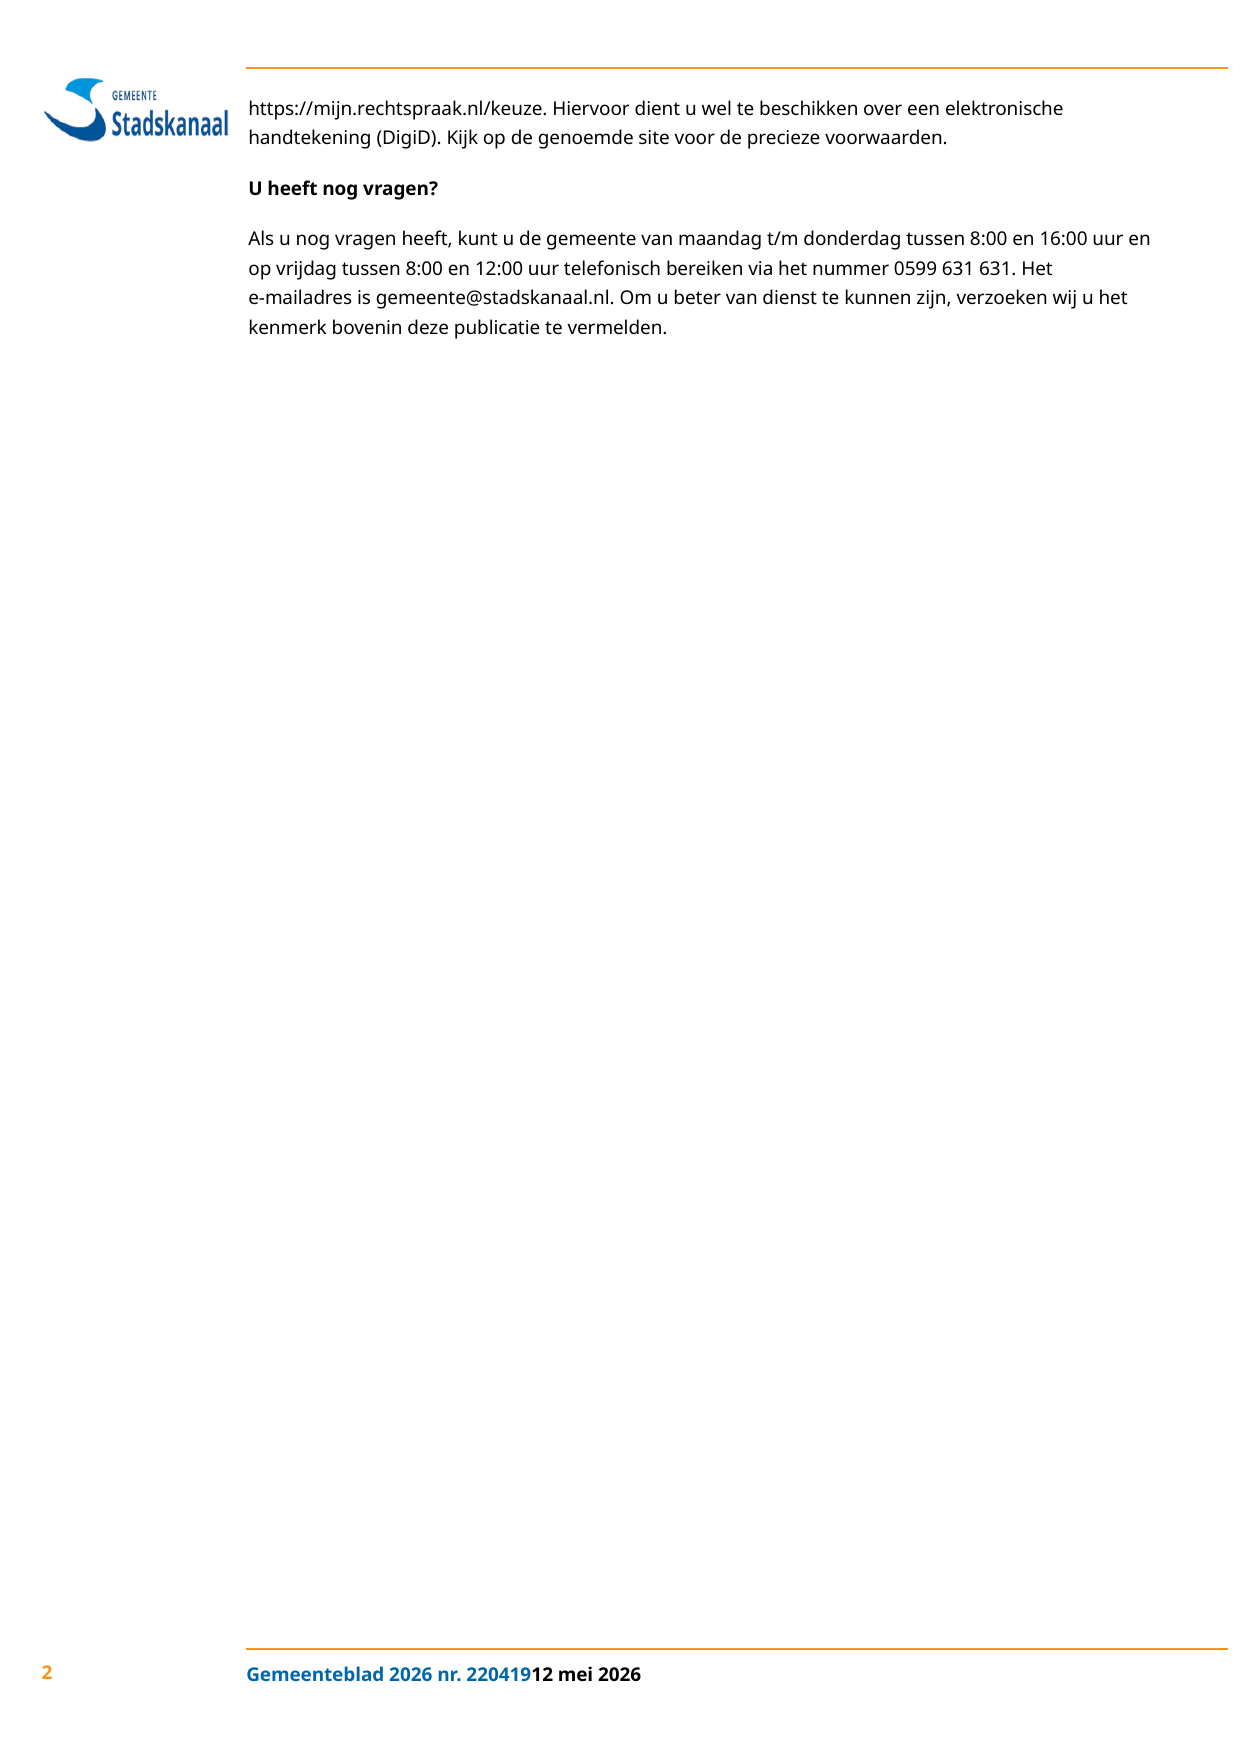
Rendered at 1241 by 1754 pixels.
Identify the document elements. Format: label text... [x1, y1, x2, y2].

text U heeft nog vragen? [248, 175, 1152, 201]
picture [41, 47, 231, 172]
text https://mijn.rechtspraak.nl/keuze. Hiervoor dient u wel te beschikken over een elektronische handtekening (DigiD). Kijk op de genoemde site voor de precieze voorwaarden. [248, 95, 1152, 150]
text Als u nog vragen heeft, kunt u de gemeente van maandag t/m donderdag tussen 8:00 en 16:00 uur en op vrijdag tussen 8:00 en 12:00 uur telefonisch bereiken via het nummer 0599 631 631. Het e‑mailadres is gemeente@stadskanaal.nl. Om u beter van dienst te kunnen zijn, verzoeken wij u het kenmerk bovenin deze publicatie te vermelden. [248, 225, 1152, 340]
